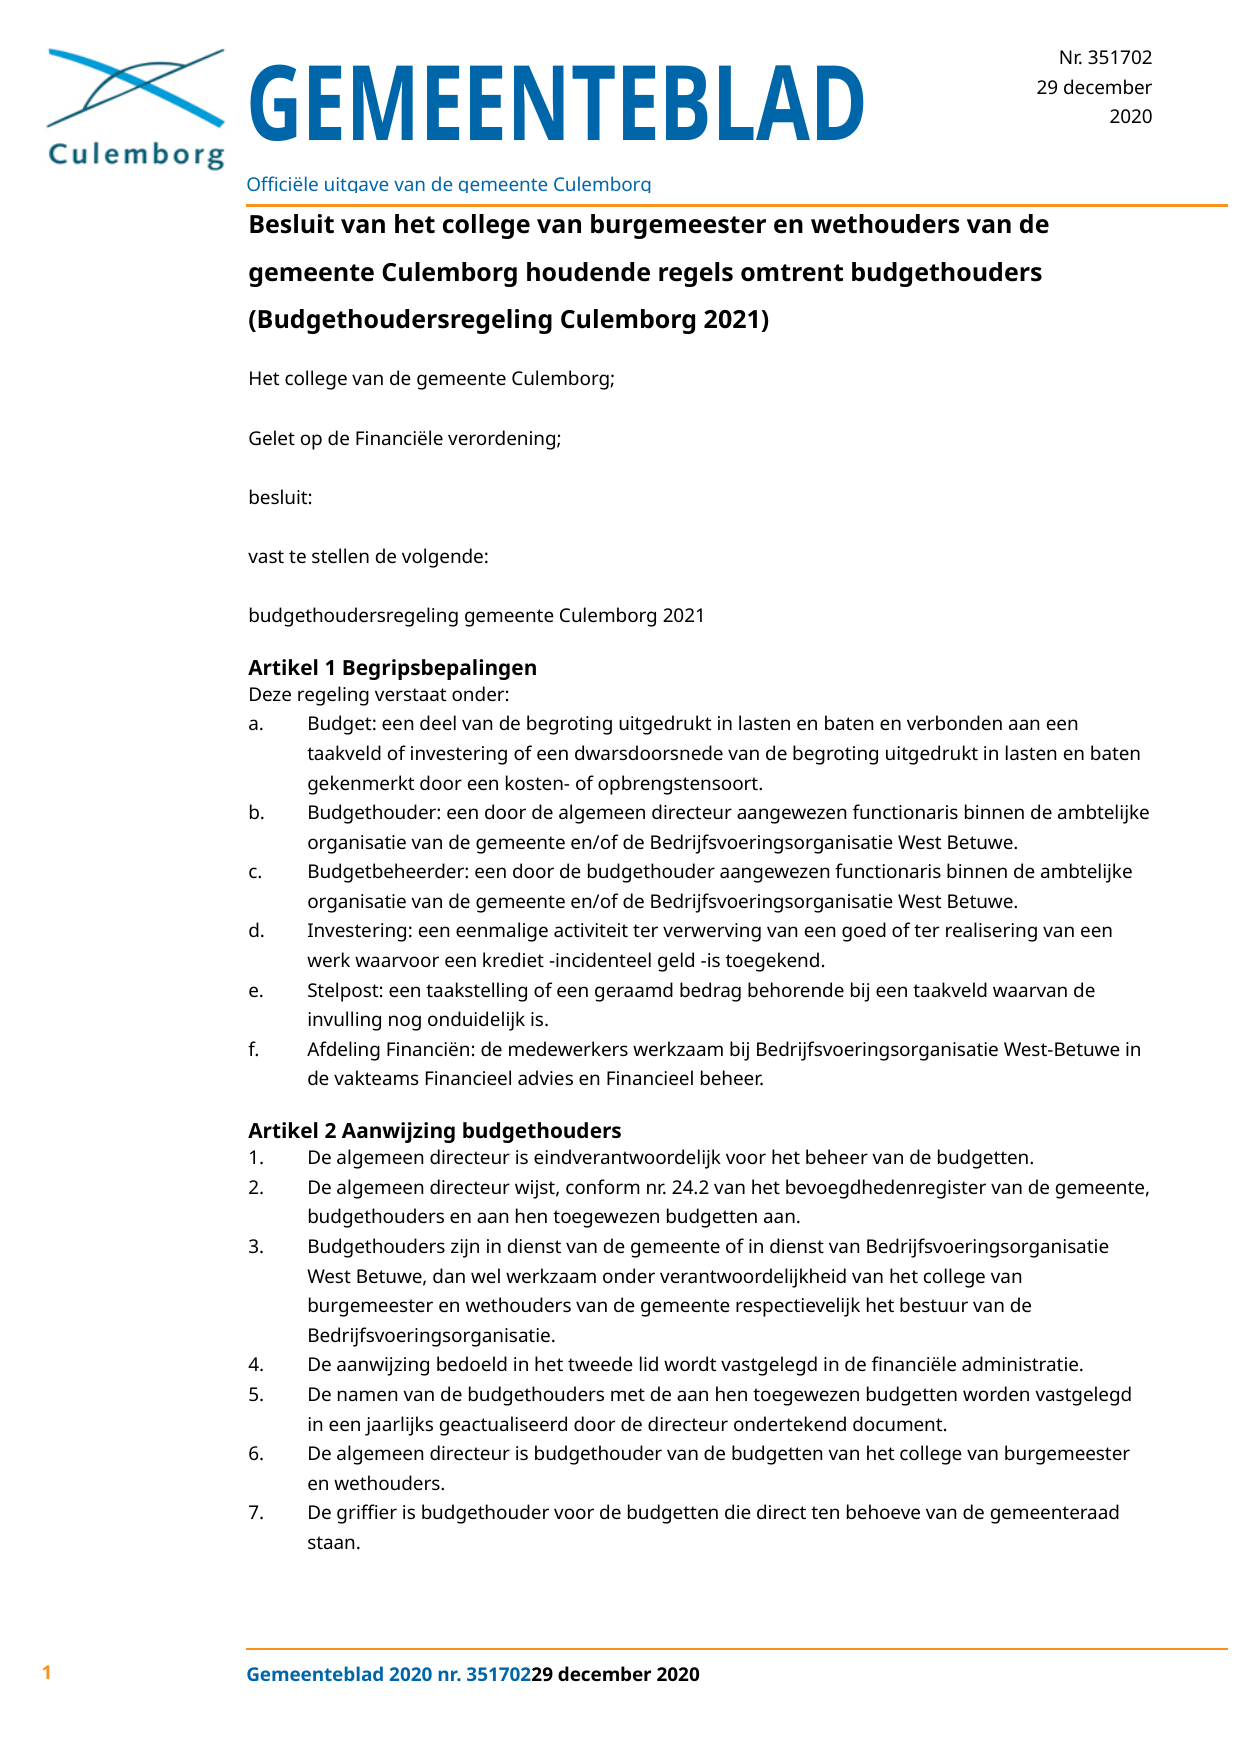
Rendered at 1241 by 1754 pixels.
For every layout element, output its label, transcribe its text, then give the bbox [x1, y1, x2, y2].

text Artikel 2 Aanwijzing budgethouders [248, 1116, 1152, 1144]
list De algemeen directeur is budgethouder van de budgetten van het college van burgemeester en wethouders. [248, 1440, 1152, 1496]
list Budgetbeheerder: een door de budgethouder aangewezen functionaris binnen de ambtelijke organisatie van de gemeente en/of de Bedrijfsvoeringsorganisatie West Betuwe. [248, 858, 1152, 914]
list De aanwijzing bedoeld in het tweede lid wordt vastgelegd in de financiële administratie. [248, 1352, 1152, 1377]
list De algemeen directeur wijst, conform nr. 24.2 van het bevoegdhedenregister van de gemeente, budgethouders en aan hen toegewezen budgetten aan. [248, 1174, 1152, 1229]
text Het college van de gemeente Culemborg; [248, 366, 1152, 391]
text Gelet op de Financiële verordening; [248, 425, 1152, 450]
text Deze regeling verstaat onder: [248, 681, 1152, 707]
text Besluit van het college van burgemeester en wethouders van de gemeente Culemborg houdende regels omtrent budgethouders (Budgethoudersregeling Culemborg 2021) [248, 207, 1152, 336]
list Budgethouder: een door de algemeen directeur aangewezen functionaris binnen de ambtelijke organisatie van de gemeente en/of de Bedrijfsvoeringsorganisatie West Betuwe. [248, 799, 1152, 855]
list Afdeling Financiën: de medewerkers werkzaam bij Bedrijfsvoeringsorganisatie West-Betuwe in de vakteams Financieel advies en Financieel beheer. [248, 1036, 1152, 1091]
list Stelpost: een taakstelling of een geraamd bedrag behorende bij een taakveld waarvan de invulling nog onduidelijk is. [248, 977, 1152, 1032]
list De griffier is budgethouder voor de budgetten die direct ten behoeve van de gemeenteraad staan. [248, 1499, 1152, 1555]
list Budget: een deel van de begroting uitgedrukt in lasten en baten en verbonden aan een taakveld of investering of een dwarsdoorsnede van de begroting uitgedrukt in lasten en baten gekenmerkt door een kosten- of opbrengstensoort. [248, 711, 1152, 796]
list Investering: een eenmalige activiteit ter verwerving van een goed of ter realisering van een werk waarvoor een krediet -incidenteel geld -is toegekend. [248, 918, 1152, 973]
list Budgethouders zijn in dienst van de gemeente of in dienst van Bedrijfsvoeringsorganisatie West Betuwe, dan wel werkzaam onder verantwoordelijkheid van het college van burgemeester en wethouders van de gemeente respectievelijk het bestuur van de Bedrijfsvoeringsorganisatie. [248, 1233, 1152, 1348]
picture [41, 47, 231, 172]
text budgethoudersregeling gemeente Culemborg 2021 [248, 602, 1152, 628]
text besluit: [248, 484, 1152, 509]
list De namen van de budgethouders met de aan hen toegewezen budgetten worden vastgelegd in een jaarlijks geactualiseerd door de directeur ondertekend document. [248, 1381, 1152, 1436]
list De algemeen directeur is eindverantwoordelijk voor het beheer van de budgetten. [248, 1144, 1152, 1170]
text Artikel 1 Begripsbepalingen [248, 653, 1152, 681]
text vast te stellen de volgende: [248, 543, 1152, 569]
